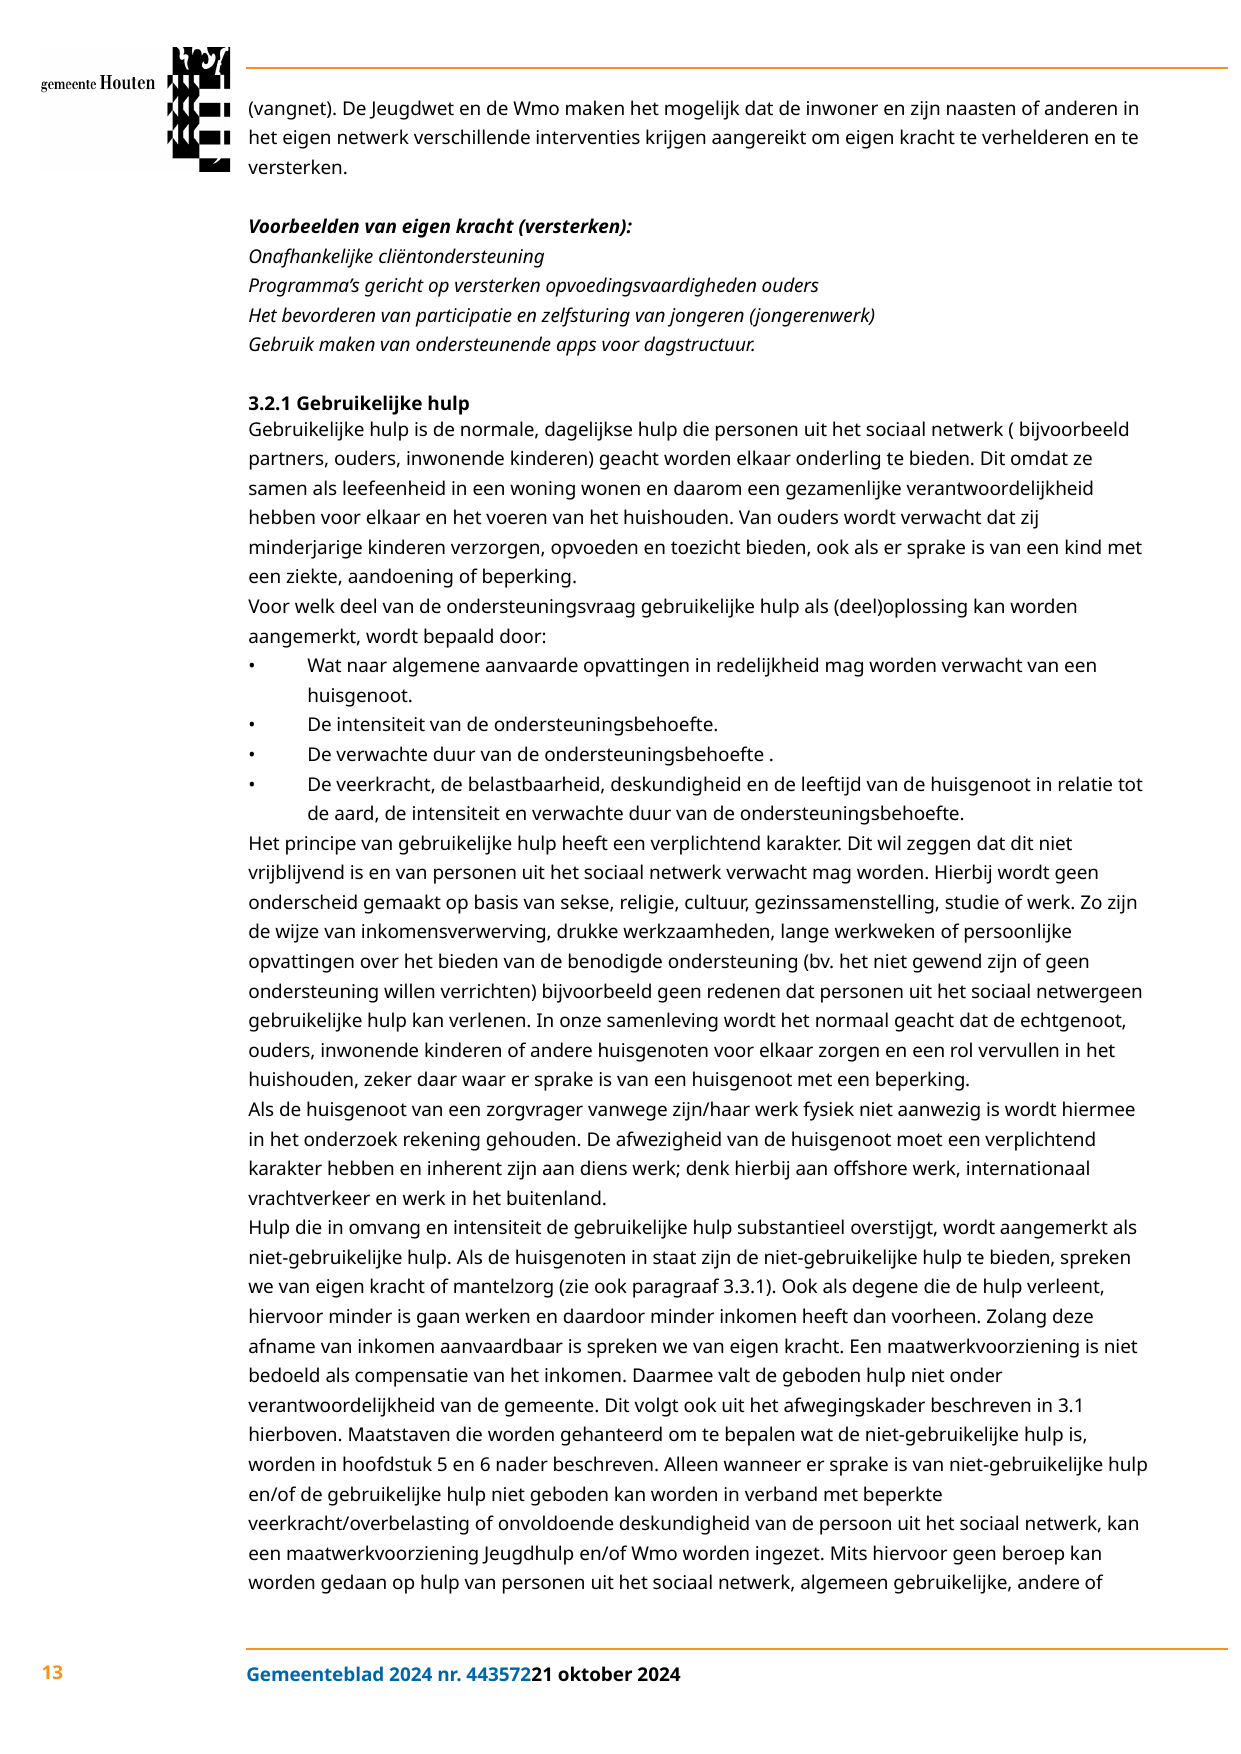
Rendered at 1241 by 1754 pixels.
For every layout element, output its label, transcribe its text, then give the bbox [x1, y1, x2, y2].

text Gebruikelijke hulp is de normale, dagelijkse hulp die personen uit het sociaal netwerk ( bijvoorbeeld partners, ouders, inwonende kinderen) geacht worden elkaar onderling te bieden. Dit omdat ze samen als leefeenheid in een woning wonen en daarom een gezamenlijke verantwoordelijkheid hebben voor elkaar en het voeren van het huishouden. Van ouders wordt verwacht dat zij minderjarige kinderen verzorgen, opvoeden en toezicht bieden, ook als er sprake is van een kind met een ziekte, aandoening of beperking. [248, 416, 1152, 589]
text Als de huisgenoot van een zorgvrager vanwege zijn/haar werk fysiek niet aanwezig is wordt hiermee in het onderzoek rekening gehouden. De afwezigheid van de huisgenoot moet een verplichtend karakter hebben en inherent zijn aan diens werk; denk hierbij aan offshore werk, internationaal vrachtverkeer en werk in het buitenland. [248, 1096, 1152, 1211]
list De verwachte duur van de ondersteuningsbehoefte . [248, 741, 1152, 767]
text (vangnet). De Jeugdwet en de Wmo maken het mogelijk dat de inwoner en zijn naasten of anderen in het eigen netwerk verschillende interventies krijgen aangereikt om eigen kracht te verhelderen en te versterken. [248, 95, 1152, 180]
picture [41, 47, 231, 172]
table_header Voorbeelden van eigen kracht (versterken): Onafhankelijke cliëntondersteuning Programma’s gericht op versterken opvoedingsvaardigheden ouders Het bevorderen van participatie en zelfsturing van jongeren (jongerenwerk) Gebruik maken van ondersteunende apps voor dagstructuur. [248, 213, 1152, 357]
text Voor welk deel van de ondersteuningsvraag gebruikelijke hulp als (deel)oplossing kan worden aangemerkt, wordt bepaald door: [248, 593, 1152, 649]
text 3.2.1 Gebruikelijke hulp [248, 390, 1152, 416]
list Wat naar algemene aanvaarde opvattingen in redelijkheid mag worden verwacht van een huisgenoot. [248, 652, 1152, 708]
text Het principe van gebruikelijke hulp heeft een verplichtend karakter. Dit wil zeggen dat dit niet vrijblijvend is en van personen uit het sociaal netwerk verwacht mag worden. Hierbij wordt geen onderscheid gemaakt op basis van sekse, religie, cultuur, gezinssamenstelling, studie of werk. Zo zijn de wijze van inkomensverwerving, drukke werkzaamheden, lange werkweken of persoonlijke opvattingen over het bieden van de benodigde ondersteuning (bv. het niet gewend zijn of geen ondersteuning willen verrichten) bijvoorbeeld geen redenen dat personen uit het sociaal netwergeen gebruikelijke hulp kan verlenen. In onze samenleving wordt het normaal geacht dat de echtgenoot, ouders, inwonende kinderen of andere huisgenoten voor elkaar zorgen en een rol vervullen in het huishouden, zeker daar waar er sprake is van een huisgenoot met een beperking. [248, 830, 1152, 1092]
list De intensiteit van de ondersteuningsbehoefte. [248, 712, 1152, 737]
text Hulp die in omvang en intensiteit de gebruikelijke hulp substantieel overstijgt, wordt aangemerkt als niet-gebruikelijke hulp. Als de huisgenoten in staat zijn de niet-gebruikelijke hulp te bieden, spreken we van eigen kracht of mantelzorg (zie ook paragraaf 3.3.1). Ook als degene die de hulp verleent, hiervoor minder is gaan werken en daardoor minder inkomen heeft dan voorheen. Zolang deze afname van inkomen aanvaardbaar is spreken we van eigen kracht. Een maatwerkvoorziening is niet bedoeld als compensatie van het inkomen. Daarmee valt de geboden hulp niet onder verantwoordelijkheid van de gemeente. Dit volgt ook uit het afwegingskader beschreven in 3.1 hierboven. Maatstaven die worden gehanteerd om te bepalen wat de niet-gebruikelijke hulp is, worden in hoofdstuk 5 en 6 nader beschreven. Alleen wanneer er sprake is van niet-gebruikelijke hulp en/of de gebruikelijke hulp niet geboden kan worden in verband met beperkte veerkracht/overbelasting of onvoldoende deskundigheid van de persoon uit het sociaal netwerk, kan een maatwerkvoorziening Jeugdhulp en/of Wmo worden ingezet. Mits hiervoor geen beroep kan worden gedaan op hulp van personen uit het sociaal netwerk, algemeen gebruikelijke, andere of [248, 1214, 1152, 1595]
list De veerkracht, de belastbaarheid, deskundigheid en de leeftijd van de huisgenoot in relatie tot de aard, de intensiteit en verwachte duur van de ondersteuningsbehoefte. [248, 771, 1152, 826]
